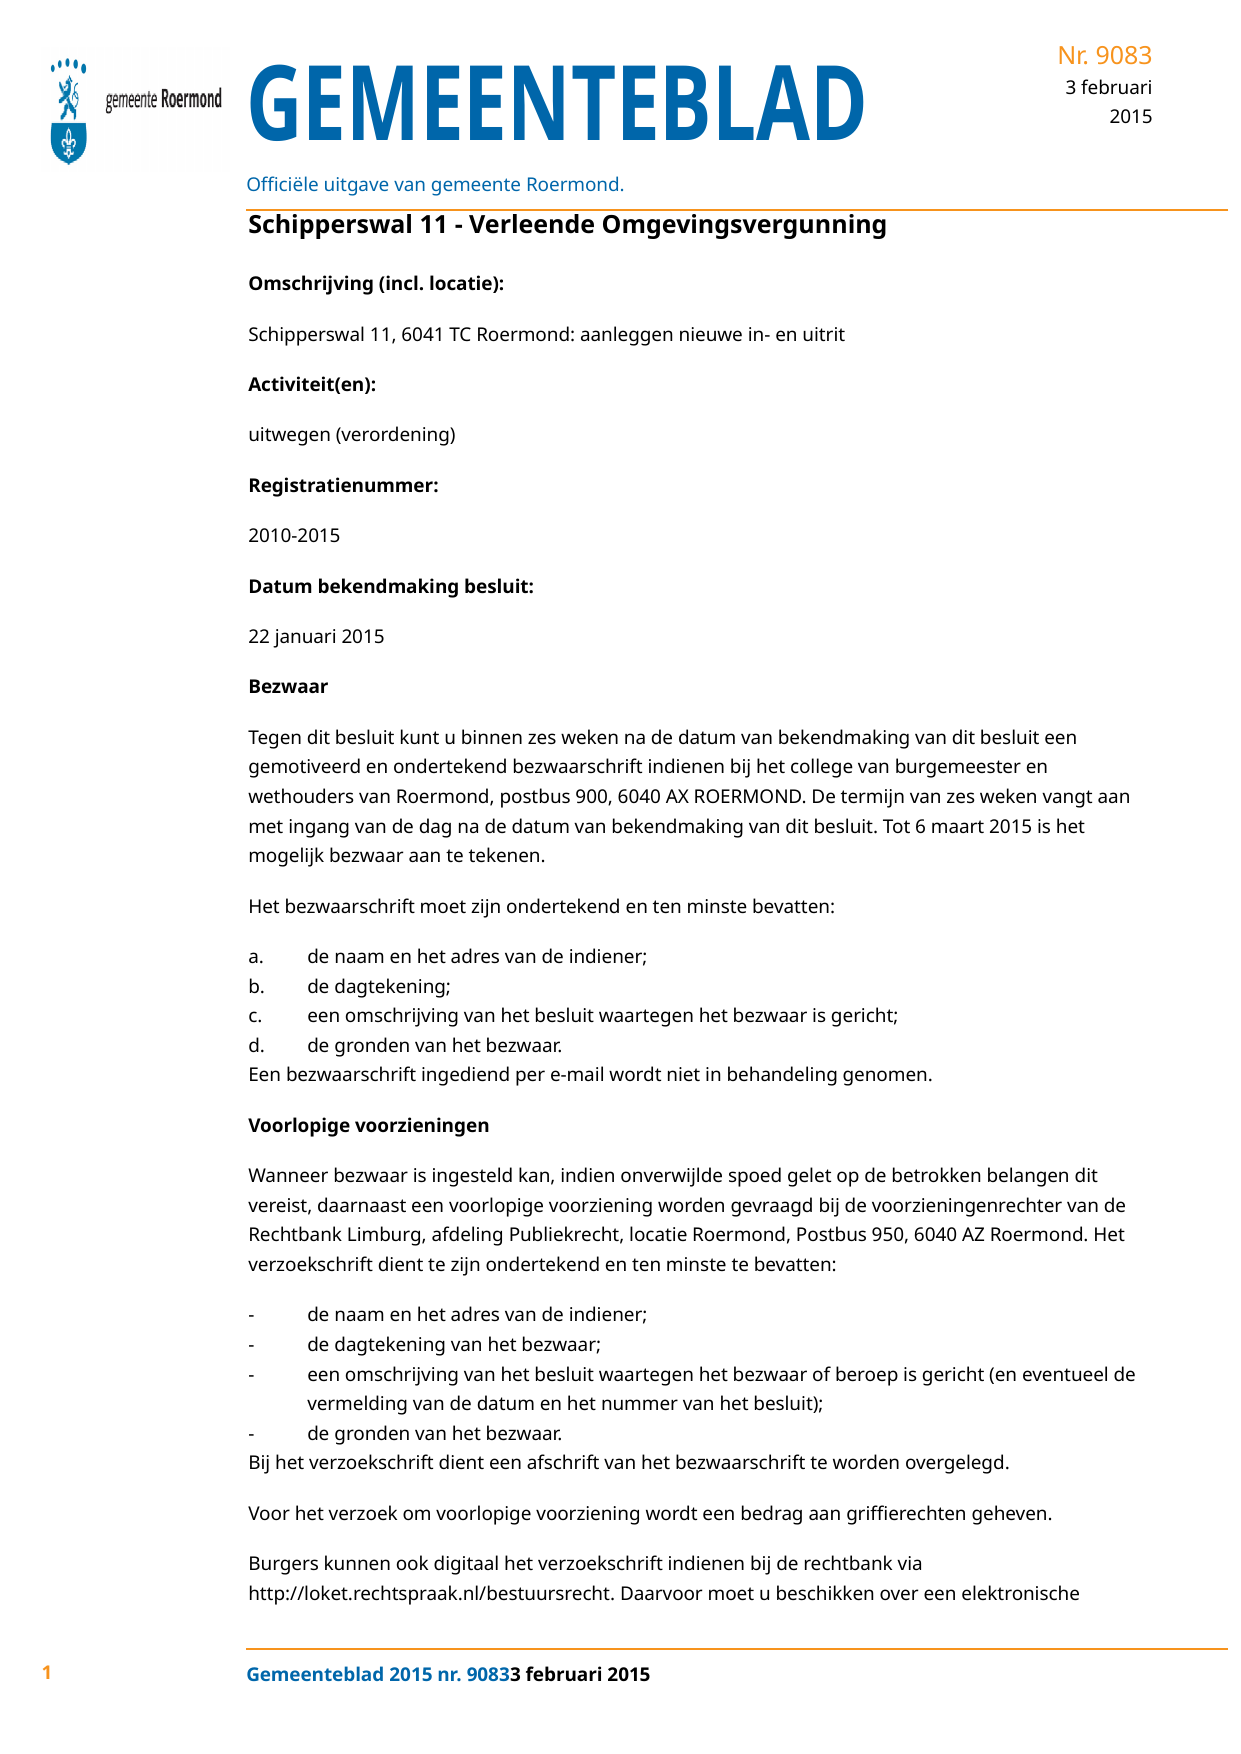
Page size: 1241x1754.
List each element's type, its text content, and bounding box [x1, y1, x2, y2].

text Schipperswal 11 - Verleende Omgevingsvergunning [248, 211, 1152, 241]
list een omschrijving van het besluit waartegen het bezwaar of beroep is gericht (en eventueel de vermelding van de datum en het nummer van het besluit); [248, 1361, 1152, 1416]
text Schipperswal 11, 6041 TC Roermond: aanleggen nieuwe in- en uitrit [248, 321, 1152, 346]
text Wanneer bezwaar is ingesteld kan, indien onverwijlde spoed gelet op de betrokken belangen dit vereist, daarnaast een voorlopige voorziening worden gevraagd bij de voorzieningenrechter van de Rechtbank Limburg, afdeling Publiekrecht, locatie Roermond, Postbus 950, 6040 AZ Roermond. Het verzoekschrift dient te zijn ondertekend en ten minste te bevatten: [248, 1162, 1152, 1277]
text 22 januari 2015 [248, 623, 1152, 649]
text Bij het verzoekschrift dient een afschrift van het bezwaarschrift te worden overgelegd. [248, 1449, 1152, 1475]
list de naam en het adres van de indiener; [248, 943, 1152, 969]
text Tegen dit besluit kunt u binnen zes weken na de datum van bekendmaking van dit besluit een gemotiveerd en ondertekend bezwaarschrift indienen bij het college van burgemeester en wethouders van Roermond, postbus 900, 6040 AX ROERMOND. De termijn van zes weken vangt aan met ingang van de dag na de datum van bekendmaking van dit besluit. Tot 6 maart 2015 is het mogelijk bezwaar aan te tekenen. [248, 724, 1152, 868]
text Voor het verzoek om voorlopige voorziening wordt een bedrag aan griffierechten geheven. [248, 1500, 1152, 1526]
text Datum bekendmaking besluit: [248, 573, 1152, 598]
text Activiteit(en): [248, 371, 1152, 397]
text Voorlopige voorzieningen [248, 1112, 1152, 1138]
text uitwegen (verordening) [248, 422, 1152, 447]
list de gronden van het bezwaar. [248, 1032, 1152, 1058]
list de dagtekening; [248, 973, 1152, 998]
list een omschrijving van het besluit waartegen het bezwaar is gericht; [248, 1002, 1152, 1028]
text Bezwaar [248, 674, 1152, 699]
text Registratienummer: [248, 472, 1152, 498]
text Omschrijving (incl. locatie): [248, 270, 1152, 296]
text Burgers kunnen ook digitaal het verzoekschrift indienen bij de rechtbank via http://loket.rechtspraak.nl/bestuursrecht. Daarvoor moet u beschikken over een elektronische [248, 1550, 1152, 1606]
list de dagtekening van het bezwaar; [248, 1331, 1152, 1357]
list de naam en het adres van de indiener; [248, 1302, 1152, 1327]
text 2010-2015 [248, 522, 1152, 548]
list de gronden van het bezwaar. [248, 1420, 1152, 1446]
text Een bezwaarschrift ingediend per e-mail wordt niet in behandeling genomen. [248, 1062, 1152, 1087]
picture [41, 47, 231, 172]
text Het bezwaarschrift moet zijn ondertekend en ten minste bevatten: [248, 893, 1152, 918]
